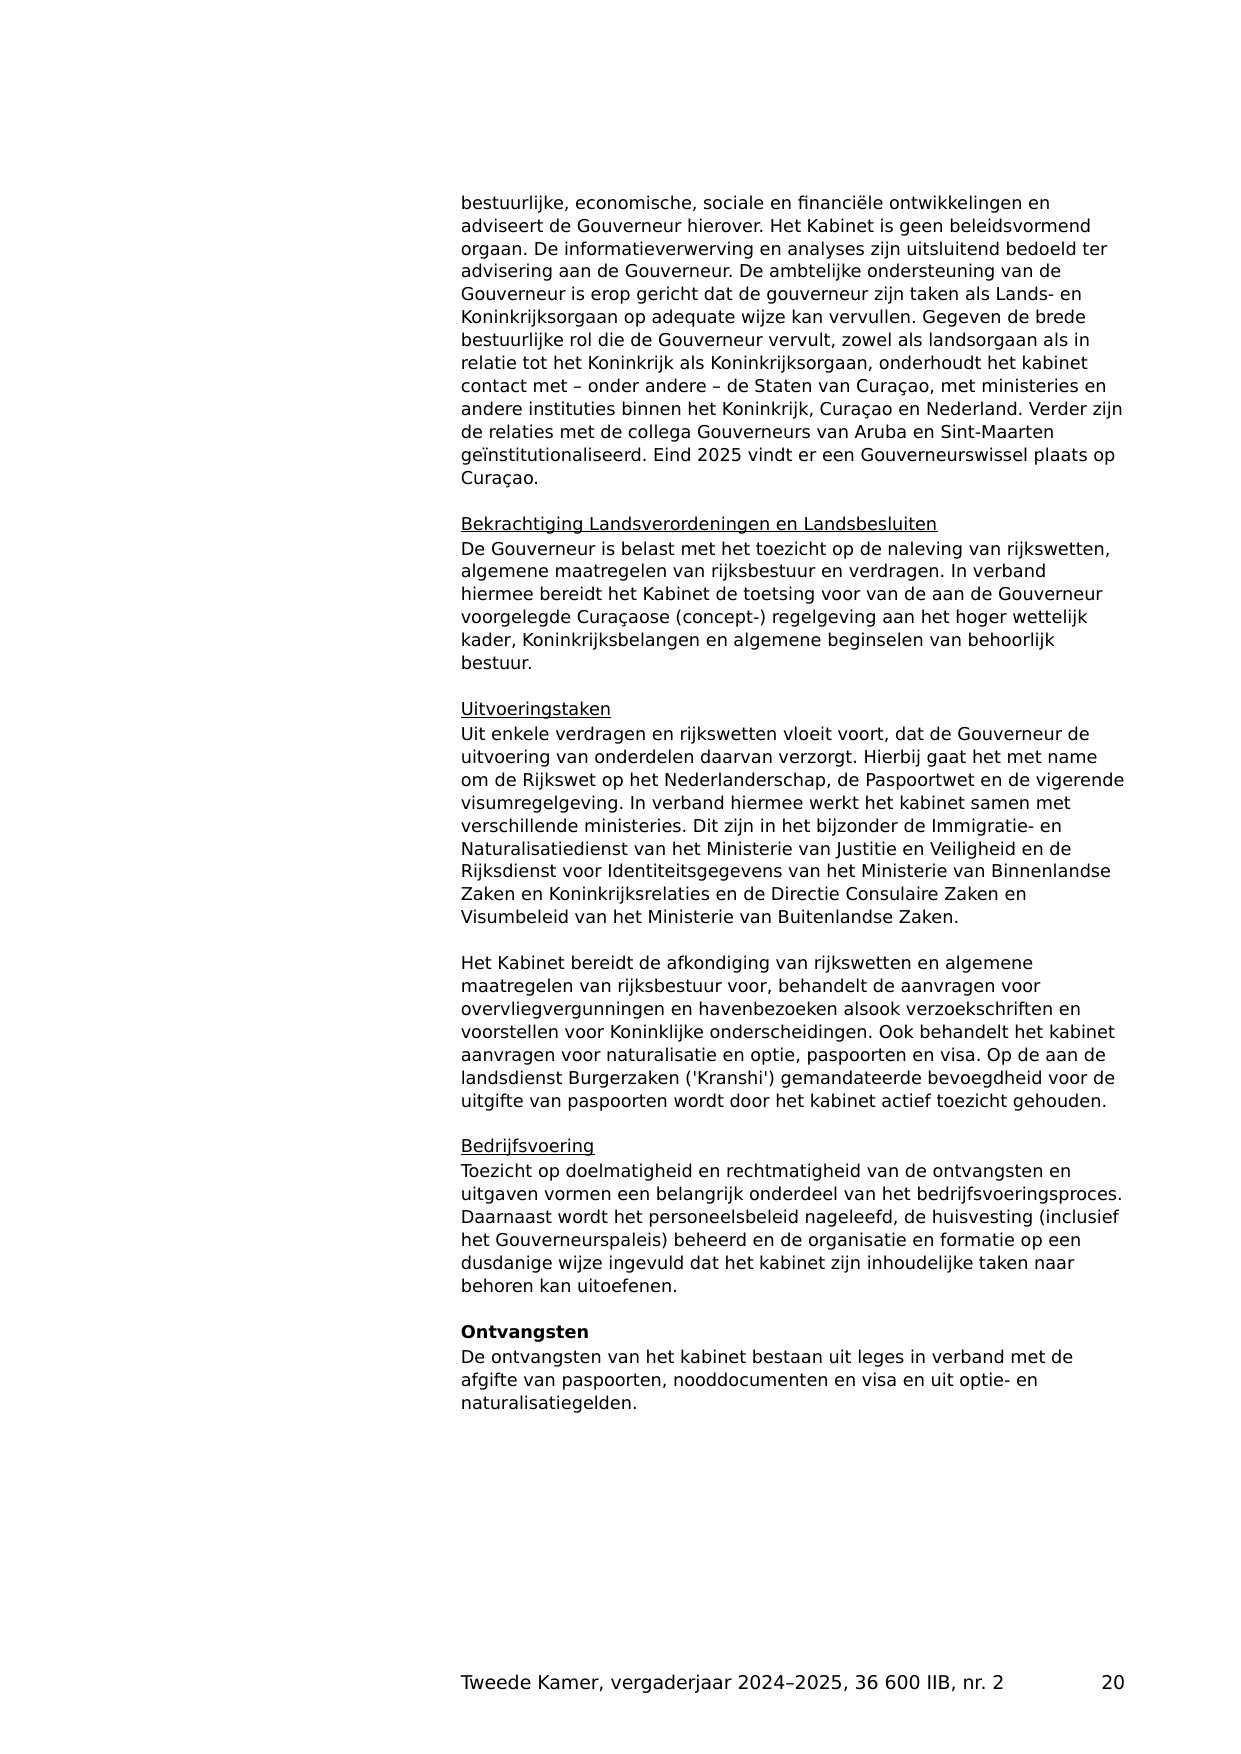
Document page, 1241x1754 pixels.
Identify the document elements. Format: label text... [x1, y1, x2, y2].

text Bedrijfsvoering [461, 1134, 1125, 1157]
text Uit enkele verdragen en rijkswetten vloeit voort, dat de Gouverneur de uitvoering van onderdelen daarvan verzorgt. Hierbij gaat het met name om de Rijkswet op het Nederlanderschap, de Paspoortwet en de vigerende visumregelgeving. In verband hiermee werkt het kabinet samen met verschillende ministeries. Dit zijn in het bijzonder de Immigratie- en Naturalisatiedienst van het Ministerie van Justitie en Veiligheid en de Rijksdienst voor Identiteitsgegevens van het Ministerie van Binnenlandse Zaken en Koninkrijksrelaties en de Directie Consulaire Zaken en Visumbeleid van het Ministerie van Buitenlandse Zaken. [461, 722, 1125, 928]
text De Gouverneur is belast met het toezicht op de naleving van rijkswetten, algemene maatregelen van rijksbestuur en verdragen. In verband hiermee bereidt het Kabinet de toetsing voor van de aan de Gouverneur voorgelegde Curaçaose (concept-) regelgeving aan het hoger wettelijk kader, Koninkrijksbelangen en algemene beginselen van behoorlijk bestuur. [461, 537, 1125, 674]
text Het Kabinet bereidt de afkondiging van rijkswetten en algemene maatregelen van rijksbestuur voor, behandelt de aanvragen voor overvliegvergunningen en havenbezoeken alsook verzoekschriften en voorstellen voor Koninklijke onderscheidingen. Ook behandelt het kabinet aanvragen voor naturalisatie en optie, paspoorten en visa. Op de aan de landsdienst Burgerzaken ('Kranshi') gemandateerde bevoegdheid voor de uitgifte van paspoorten wordt door het kabinet actief toezicht gehouden. [461, 951, 1125, 1112]
text Bekrachtiging Landsverordeningen en Landsbesluiten [461, 512, 1125, 534]
text De ontvangsten van het kabinet bestaan uit leges in verband met de afgifte van paspoorten, nooddocumenten en visa en uit optie- en naturalisatiegelden. [461, 1345, 1125, 1414]
text Uitvoeringstaken [461, 697, 1125, 720]
text Ontvangsten [461, 1320, 1125, 1343]
text bestuurlijke, economische, sociale en financiële ontwikkelingen en adviseert de Gouverneur hierover. Het Kabinet is geen beleidsvormend orgaan. De informatieverwerving en analyses zijn uitsluitend bedoeld ter advisering aan de Gouverneur. De ambtelijke ondersteuning van de Gouverneur is erop gericht dat de gouverneur zijn taken als Lands- en Koninkrijksorgaan op adequate wijze kan vervullen. Gegeven de brede bestuurlijke rol die de Gouverneur vervult, zowel als landsorgaan als in relatie tot het Koninkrijk als Koninkrijksorgaan, onderhoudt het kabinet contact met – onder andere – de Staten van Curaçao, met ministeries en andere instituties binnen het Koninkrijk, Curaçao en Nederland. Verder zijn de relaties met de collega Gouverneurs van Aruba en Sint-Maarten geïnstitutionaliseerd. Eind 2025 vindt er een Gouverneurswissel plaats op Curaçao. [461, 191, 1125, 489]
text Toezicht op doelmatigheid en rechtmatigheid van de ontvangsten en uitgaven vormen een belangrijk onderdeel van het bedrijfsvoeringsproces. Daarnaast wordt het personeelsbeleid nageleefd, de huisvesting (inclusief het Gouverneurspaleis) beheerd en de organisatie en formatie op een dusdanige wijze ingevuld dat het kabinet zijn inhoudelijke taken naar behoren kan uitoefenen. [461, 1159, 1125, 1297]
